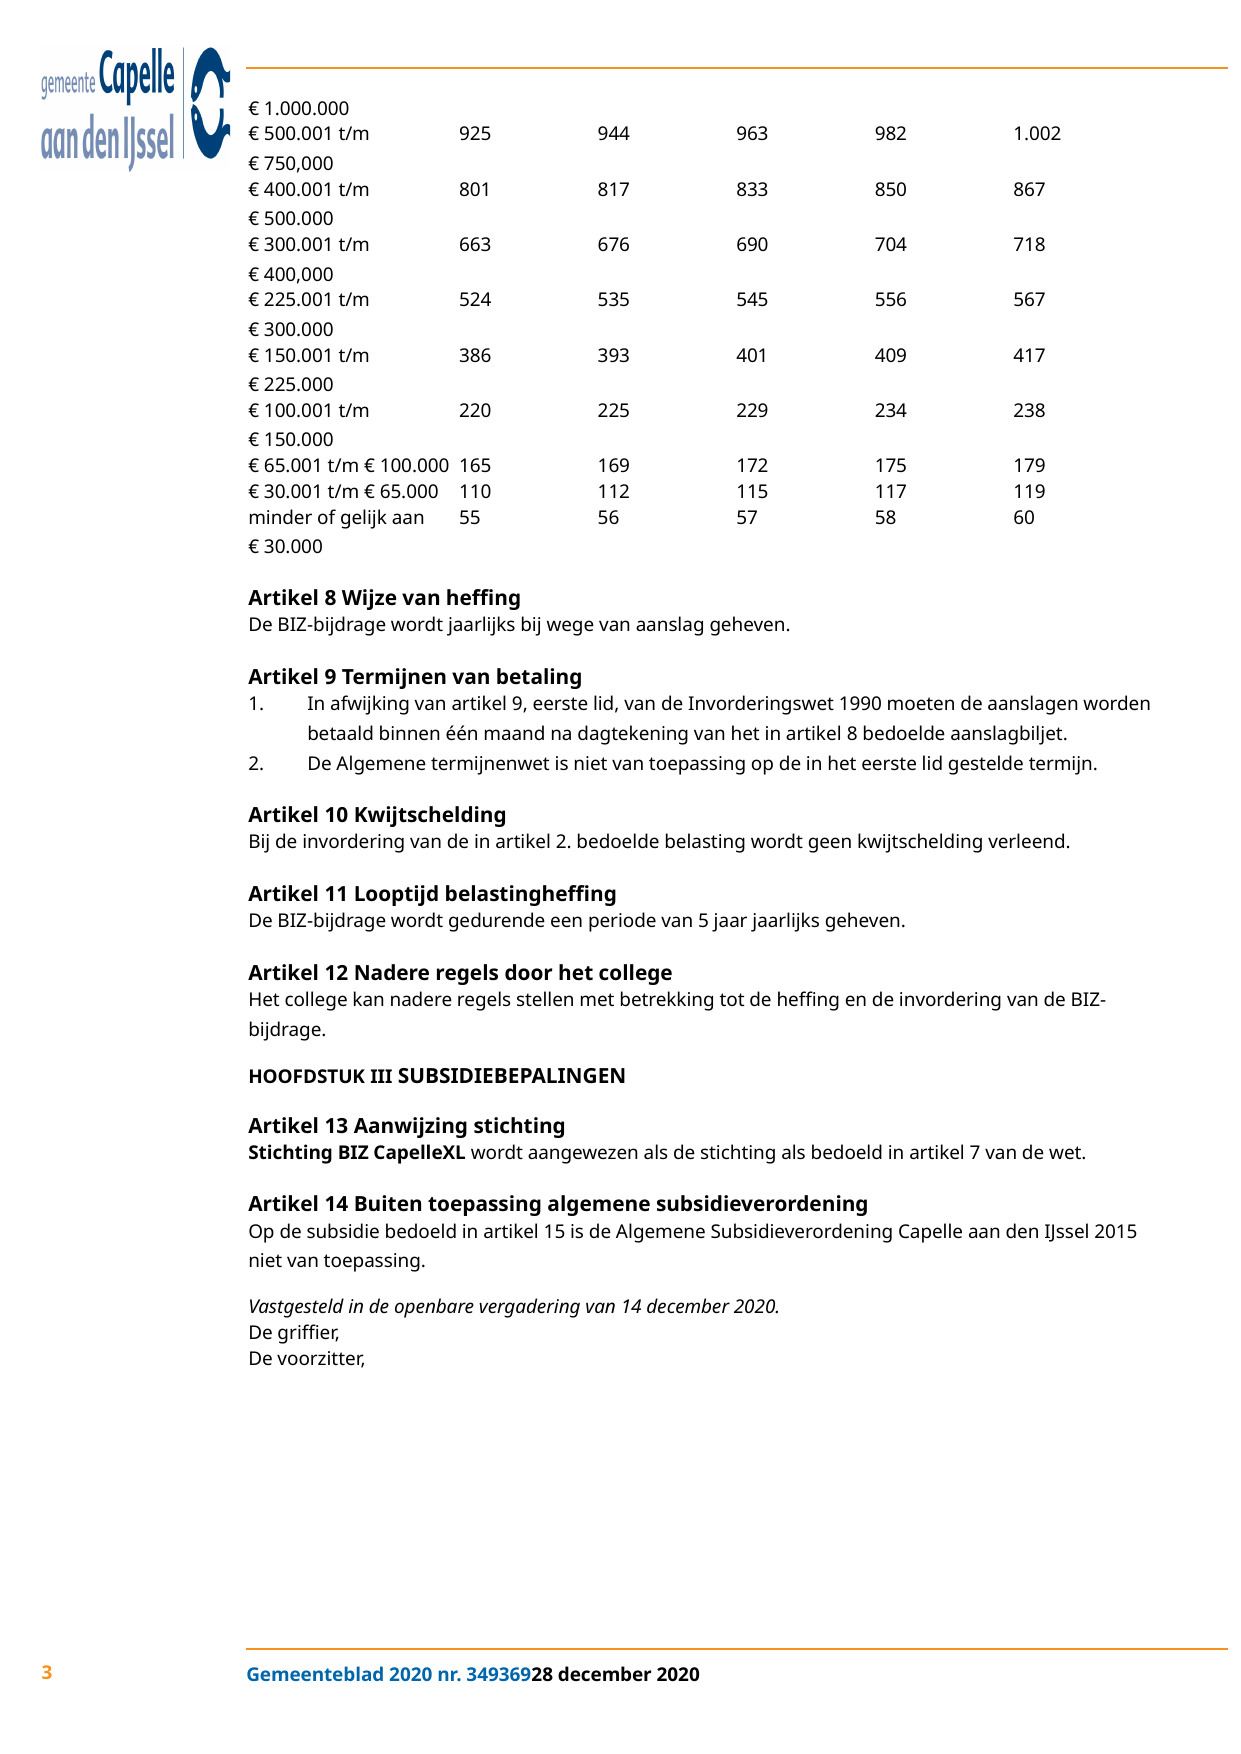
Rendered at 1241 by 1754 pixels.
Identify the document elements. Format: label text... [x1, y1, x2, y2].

text Op de subsidie bedoeld in artikel 15 is de Algemene Subsidieverordening Capelle aan den IJssel 2015 niet van toepassing. [248, 1218, 1152, 1273]
table_cell 676 [598, 231, 736, 286]
table_cell minder of gelijk aan € 30.000 [248, 504, 459, 559]
text De voorzitter, [248, 1345, 1152, 1370]
table_cell 57 [736, 504, 874, 559]
table_cell 393 [598, 342, 736, 397]
text Artikel 13 Aanwijzing stichting [248, 1111, 1152, 1139]
text Artikel 9 Termijnen van betaling [248, 662, 1152, 691]
table_cell 409 [875, 342, 1013, 397]
table_cell 115 [736, 478, 874, 504]
table_cell € 30.001 t/m € 65.000 [248, 478, 459, 504]
table_cell 801 [459, 176, 597, 231]
table_cell 556 [875, 286, 1013, 342]
table_cell 58 [875, 504, 1013, 559]
table_cell 663 [459, 231, 597, 286]
table_cell 229 [736, 397, 874, 452]
table_cell 179 [1013, 453, 1152, 478]
table_cell 925 [459, 121, 597, 176]
table_cell [736, 95, 874, 121]
text Artikel 8 Wijze van heffing [248, 583, 1152, 612]
table_cell 112 [598, 478, 736, 504]
text Artikel 11 Looptijd belastingheffing [248, 879, 1152, 907]
table_cell 234 [875, 397, 1013, 452]
table_cell 117 [875, 478, 1013, 504]
table_cell 225 [598, 397, 736, 452]
table_cell € 400.001 t/m € 500.000 [248, 176, 459, 231]
table_cell [1013, 95, 1152, 121]
table_cell 704 [875, 231, 1013, 286]
text Vastgesteld in de openbare vergadering van 14 december 2020. [248, 1293, 1152, 1319]
table_cell 524 [459, 286, 597, 342]
table_cell 690 [736, 231, 874, 286]
table_cell 172 [736, 453, 874, 478]
table_cell [598, 95, 736, 121]
table_cell € 225.001 t/m € 300.000 [248, 286, 459, 342]
list In afwijking van artikel 9, eerste lid, van de Invorderingswet 1990 moeten de aanslagen worden betaald binnen één maand na dagtekening van het in artikel 8 bedoelde aanslagbiljet. [248, 691, 1152, 746]
table_cell 175 [875, 453, 1013, 478]
text HOOFDSTUK III SUBSIDIEBEPALINGEN [248, 1061, 1152, 1090]
table_cell 535 [598, 286, 736, 342]
table_cell 110 [459, 478, 597, 504]
text Artikel 10 Kwijtschelding [248, 800, 1152, 828]
table_cell [459, 95, 597, 121]
table_cell 60 [1013, 504, 1152, 559]
picture [41, 47, 231, 172]
table_cell 417 [1013, 342, 1152, 397]
table_cell 867 [1013, 176, 1152, 231]
text Bij de invordering van de in artikel 2. bedoelde belasting wordt geen kwijtschelding verleend. [248, 828, 1152, 854]
table_cell 850 [875, 176, 1013, 231]
text De griffier, [248, 1319, 1152, 1345]
text Stichting BIZ CapelleXL wordt aangewezen als de stichting als bedoeld in artikel 7 van de wet. [248, 1139, 1152, 1165]
table_cell 238 [1013, 397, 1152, 452]
table_cell [875, 95, 1013, 121]
table_cell 963 [736, 121, 874, 176]
list De Algemene termijnenwet is niet van toepassing op de in het eerste lid gestelde termijn. [248, 750, 1152, 775]
text Artikel 12 Nadere regels door het college [248, 958, 1152, 986]
table_cell € 1.000.000 [248, 95, 459, 121]
table_cell 169 [598, 453, 736, 478]
table_cell 944 [598, 121, 736, 176]
table_cell 386 [459, 342, 597, 397]
table_cell € 100.001 t/m € 150.000 [248, 397, 459, 452]
table_cell 545 [736, 286, 874, 342]
table_cell € 65.001 t/m € 100.000 [248, 453, 459, 478]
table_cell 56 [598, 504, 736, 559]
table_cell 55 [459, 504, 597, 559]
text De BIZ-bijdrage wordt jaarlijks bij wege van aanslag geheven. [248, 612, 1152, 637]
table_cell 982 [875, 121, 1013, 176]
table_cell € 500.001 t/m € 750,000 [248, 121, 459, 176]
table_cell 833 [736, 176, 874, 231]
table_cell 165 [459, 453, 597, 478]
table_cell 220 [459, 397, 597, 452]
text Het college kan nadere regels stellen met betrekking tot de heffing en de invordering van de BIZ-bijdrage. [248, 986, 1152, 1042]
table_cell 817 [598, 176, 736, 231]
table_cell 119 [1013, 478, 1152, 504]
table_cell 567 [1013, 286, 1152, 342]
text De BIZ-bijdrage wordt gedurende een periode van 5 jaar jaarlijks geheven. [248, 907, 1152, 933]
table_cell € 150.001 t/m € 225.000 [248, 342, 459, 397]
table_cell 1.002 [1013, 121, 1152, 176]
text Artikel 14 Buiten toepassing algemene subsidieverordening [248, 1189, 1152, 1218]
table_cell € 300.001 t/m € 400,000 [248, 231, 459, 286]
table_cell 401 [736, 342, 874, 397]
table_cell 718 [1013, 231, 1152, 286]
